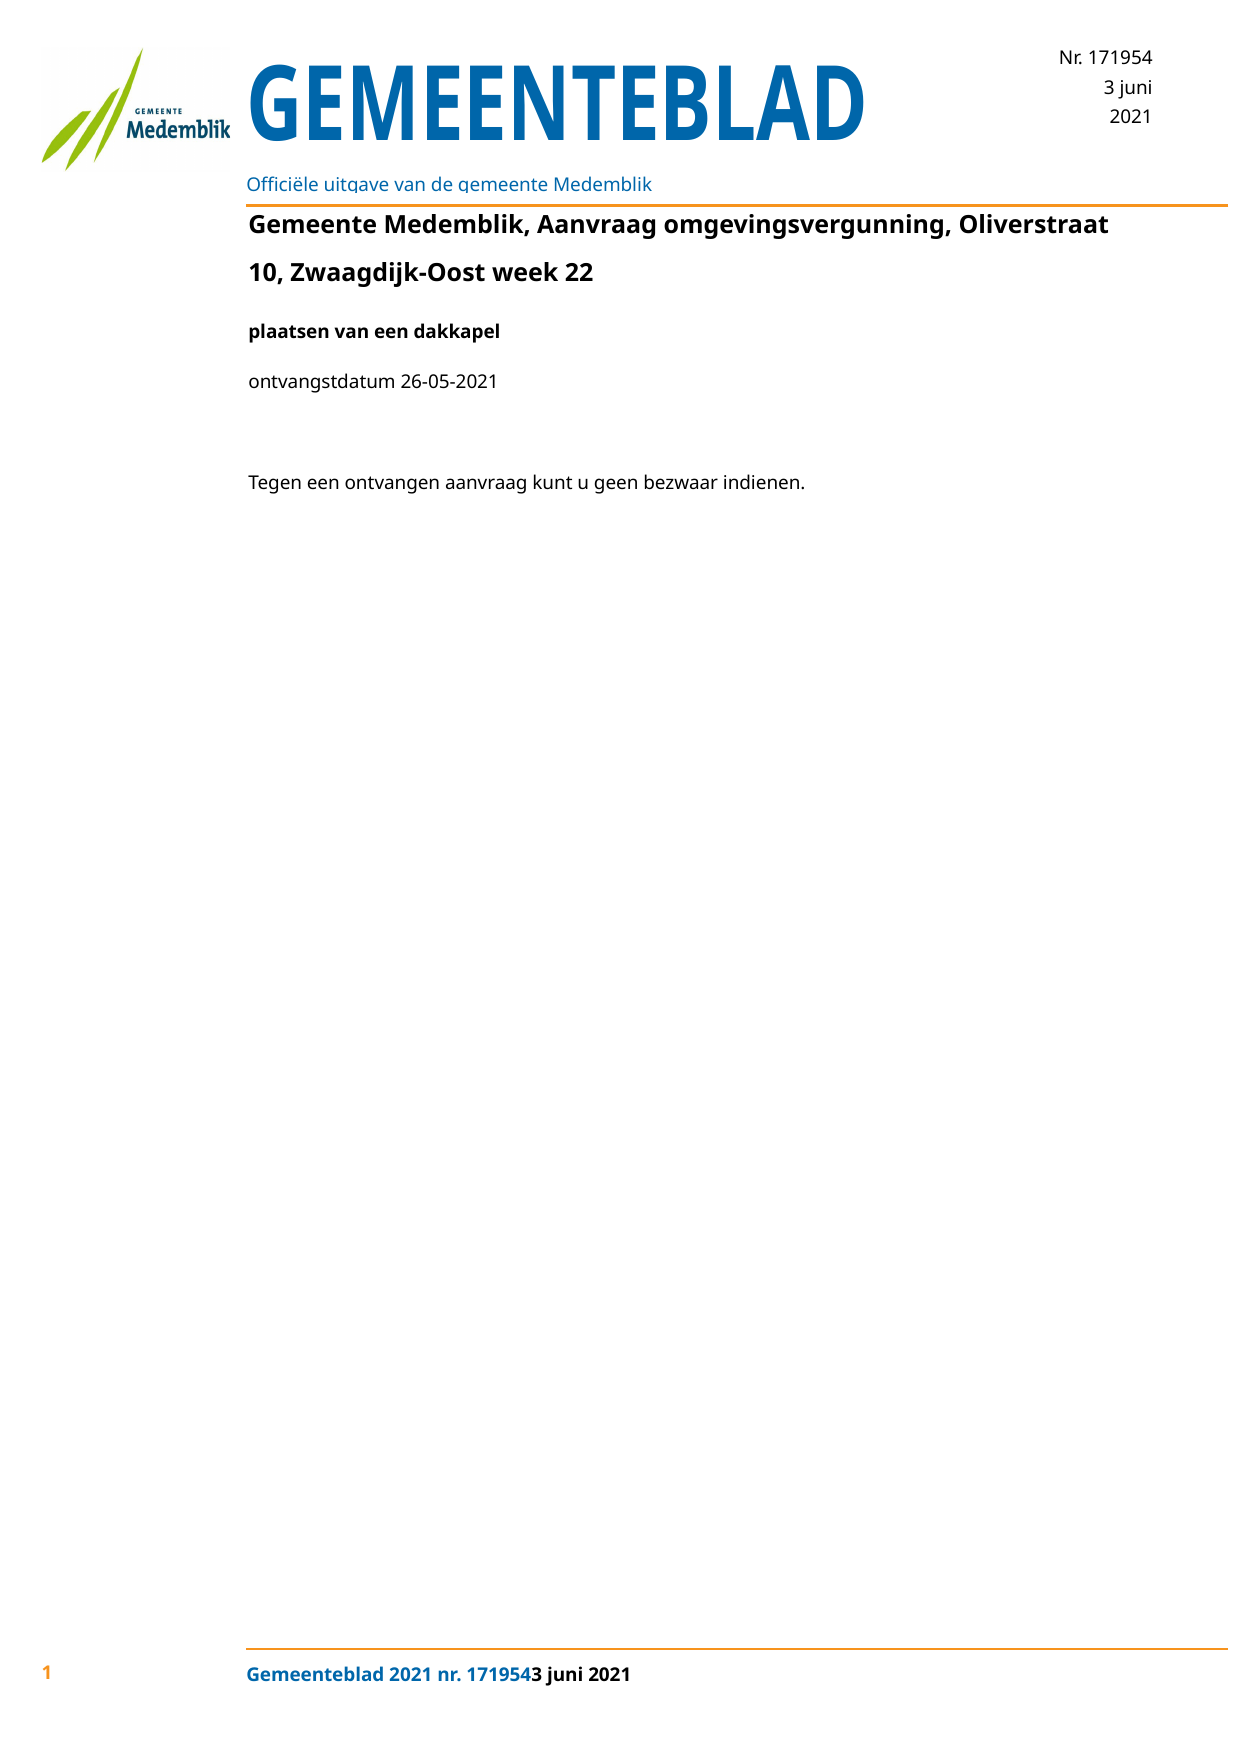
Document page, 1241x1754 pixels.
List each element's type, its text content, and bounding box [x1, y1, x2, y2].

text plaatsen van een dakkapel [248, 318, 1152, 344]
picture [41, 47, 231, 172]
text ontvangstdatum 26-05-2021 [248, 368, 1152, 394]
text Tegen een ontvangen aanvraag kunt u geen bezwaar indienen. [248, 469, 1152, 495]
text Gemeente Medemblik, Aanvraag omgevingsvergunning, Oliverstraat 10, Zwaagdijk-Oost week 22 [248, 207, 1152, 288]
